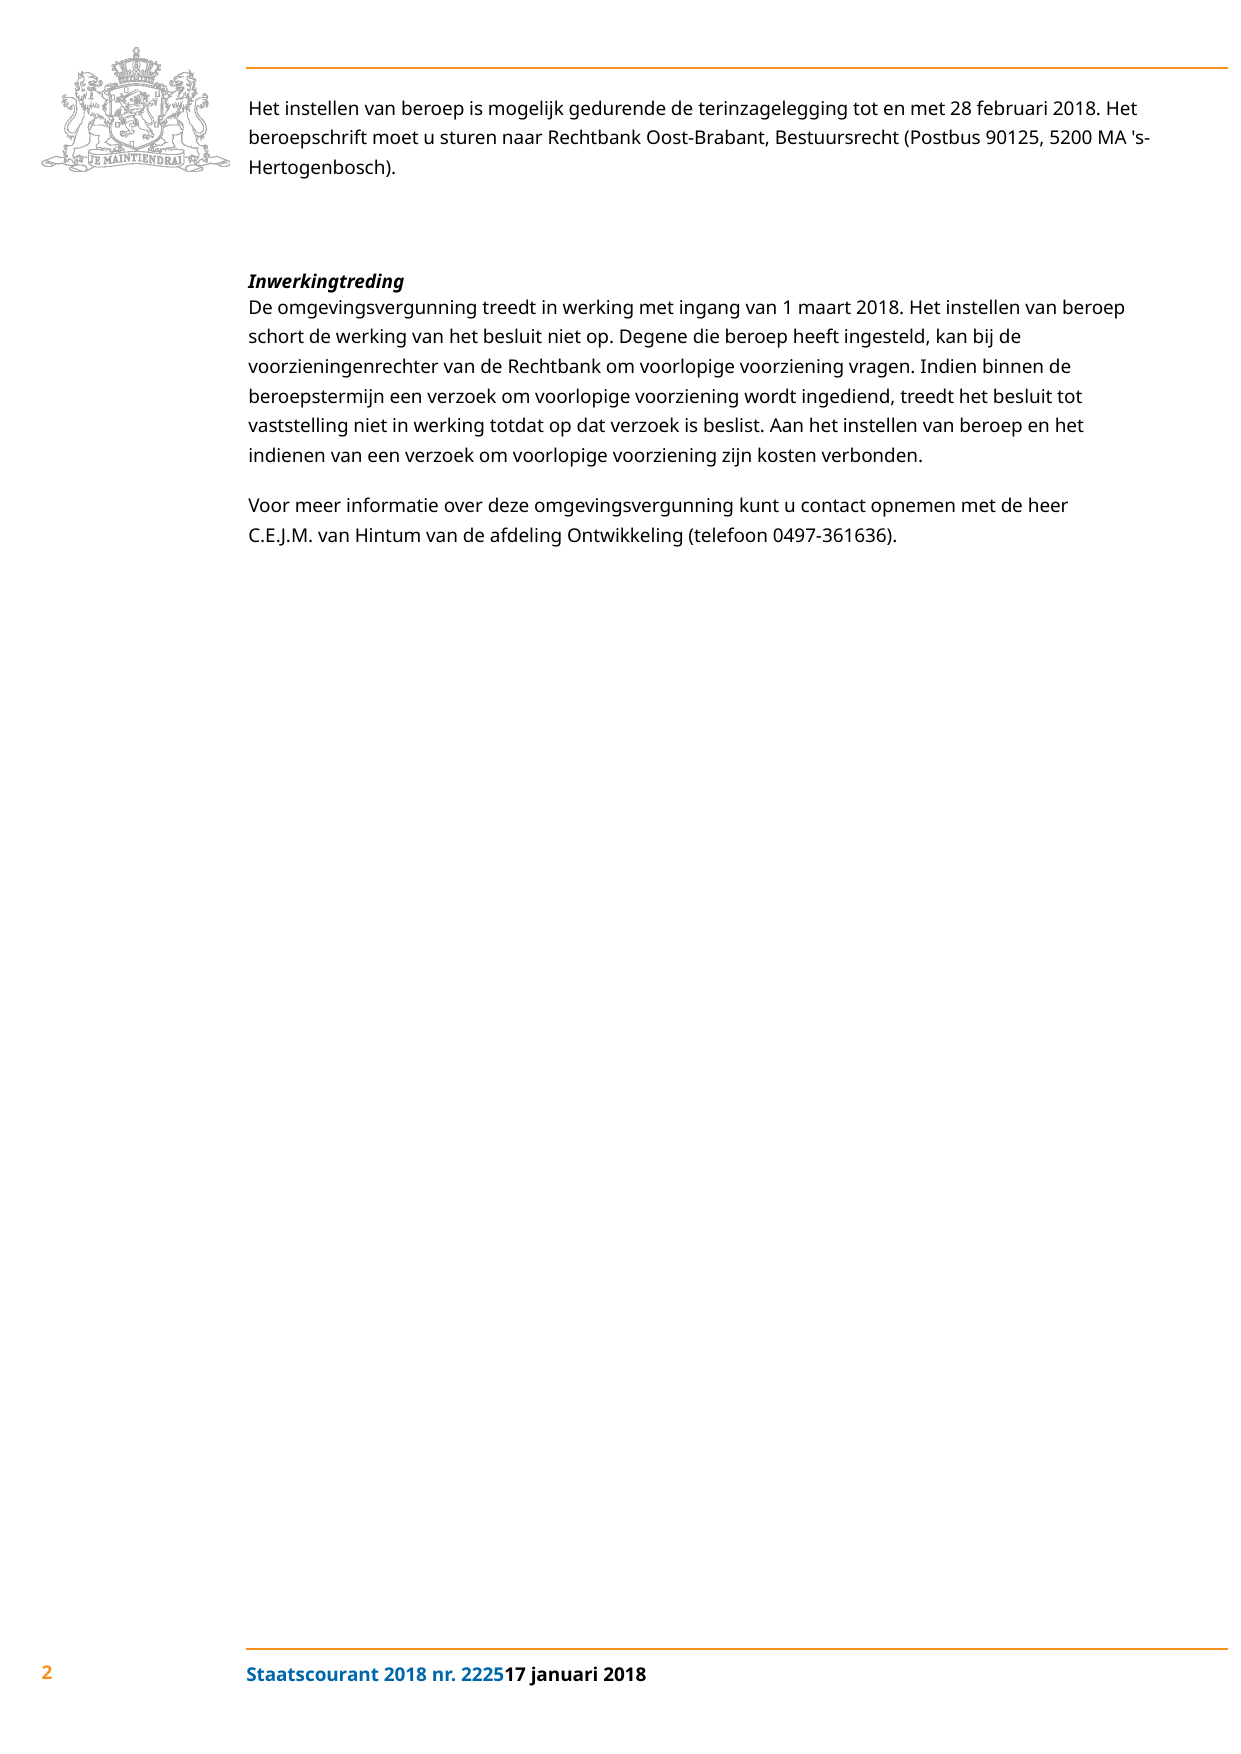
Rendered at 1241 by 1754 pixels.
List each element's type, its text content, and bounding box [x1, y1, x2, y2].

picture [41, 47, 231, 172]
text Inwerkingtreding [248, 268, 1152, 294]
text Het instellen van beroep is mogelijk gedurende de terinzagelegging tot en met 28 februari 2018. Het beroepschrift moet u sturen naar Rechtbank Oost-Brabant, Bestuursrecht (Postbus 90125, 5200 MA 's-Hertogenbosch). [248, 95, 1152, 180]
text Voor meer informatie over deze omgevingsvergunning kunt u contact opnemen met de heer C.E.J.M. van Hintum van de afdeling Ontwikkeling (telefoon 0497-361636). [248, 492, 1152, 548]
text De omgevingsvergunning treedt in werking met ingang van 1 maart 2018. Het instellen van beroep schort de werking van het besluit niet op. Degene die beroep heeft ingesteld, kan bij de voorzieningenrechter van de Rechtbank om voorlopige voorziening vragen. Indien binnen de beroepstermijn een verzoek om voorlopige voorziening wordt ingediend, treedt het besluit tot vaststelling niet in werking totdat op dat verzoek is beslist. Aan het instellen van beroep en het indienen van een verzoek om voorlopige voorziening zijn kosten verbonden. [248, 294, 1152, 468]
